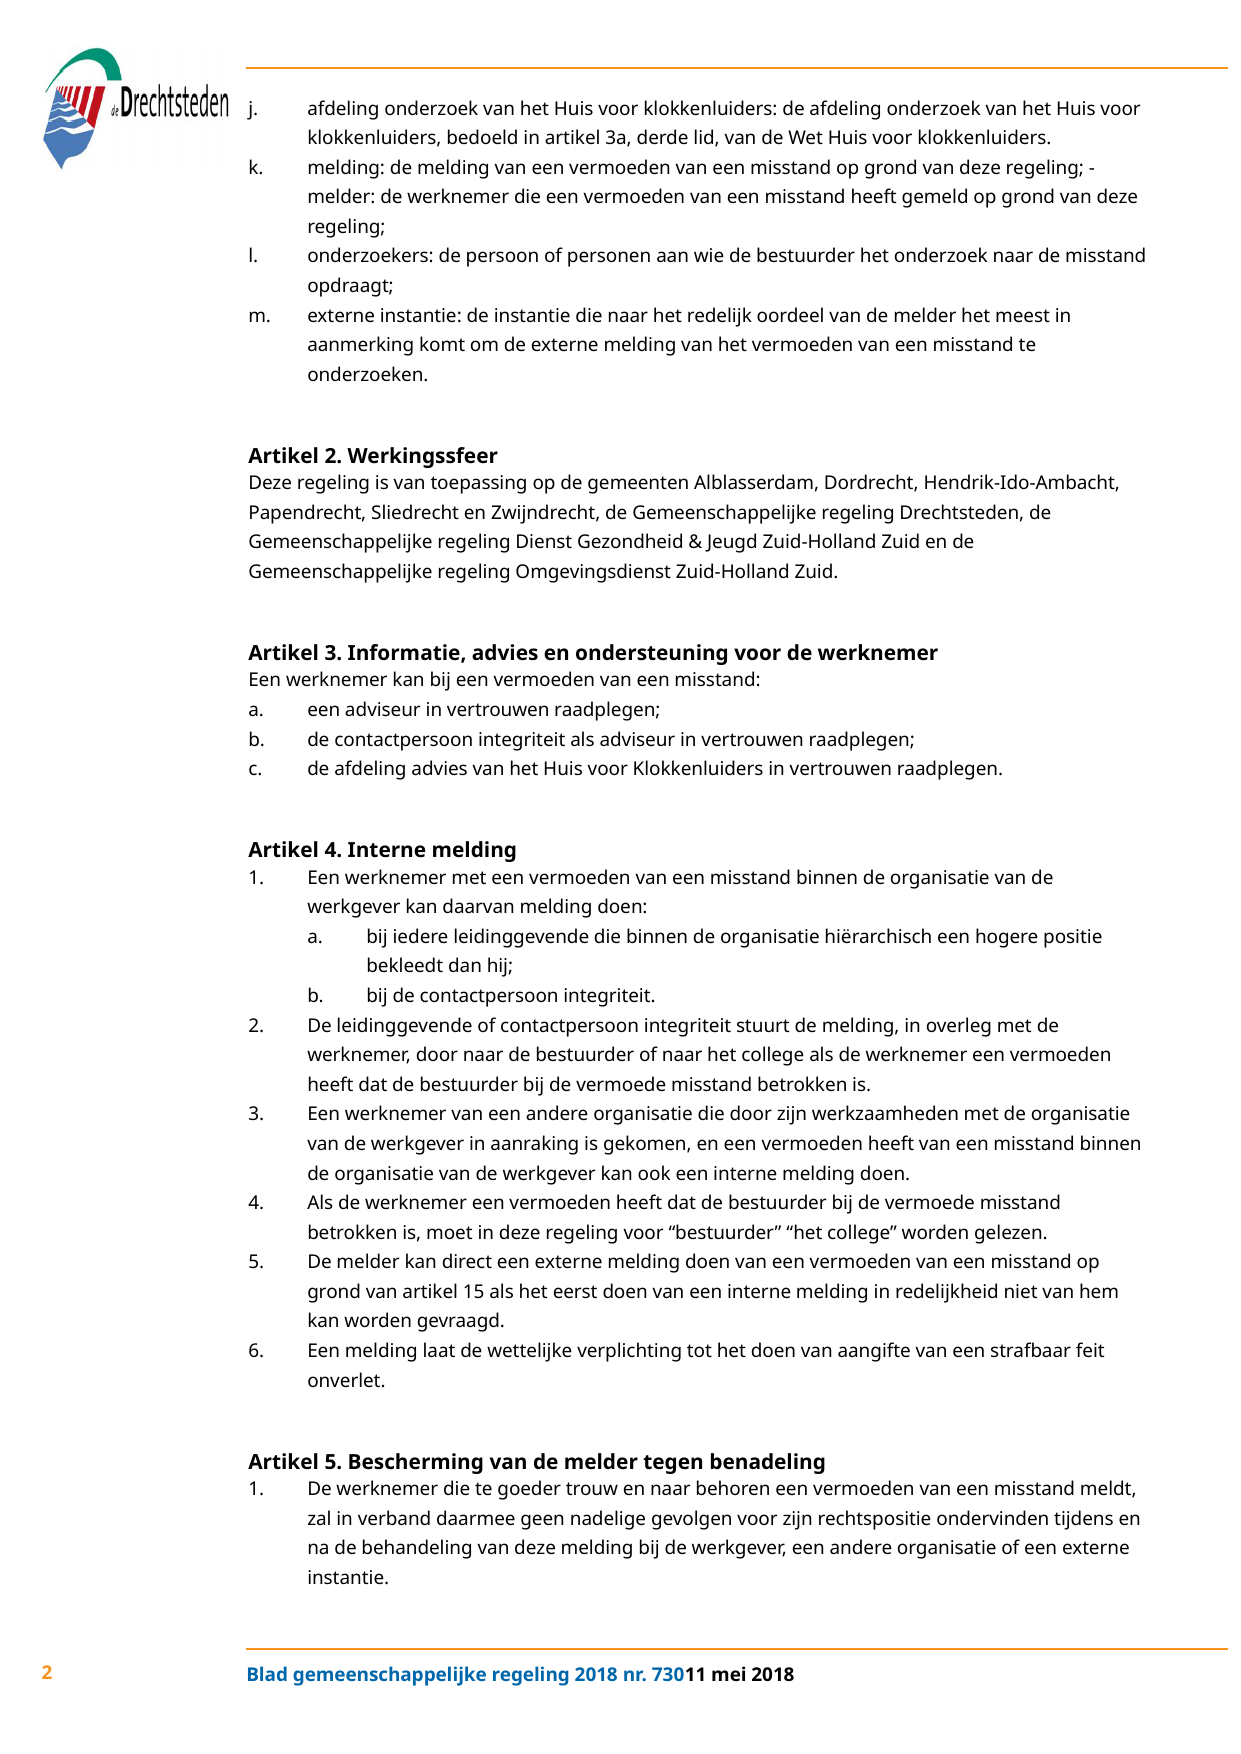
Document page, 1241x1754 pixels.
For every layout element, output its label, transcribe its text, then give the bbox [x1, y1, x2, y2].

list Een werknemer met een vermoeden van een misstand binnen de organisatie van de werkgever kan daarvan melding doen: [248, 864, 1152, 919]
list melding: de melding van een vermoeden van een misstand op grond van deze regeling; - melder: de werknemer die een vermoeden van een misstand heeft gemeld op grond van deze regeling; [248, 154, 1152, 239]
text Deze regeling is van toepassing op de gemeenten Alblasserdam, Dordrecht, Hendrik-Ido-Ambacht, Papendrecht, Sliedrecht en Zwijndrecht, de Gemeenschappelijke regeling Drechtsteden, de Gemeenschappelijke regeling Dienst Gezondheid & Jeugd Zuid-Holland Zuid en de Gemeenschappelijke regeling Omgevingsdienst Zuid-Holland Zuid. [248, 469, 1152, 584]
list De werknemer die te goeder trouw en naar behoren een vermoeden van een misstand meldt, zal in verband daarmee geen nadelige gevolgen voor zijn rechtspositie ondervinden tijdens en na de behandeling van deze melding bij de werkgever, een andere organisatie of een externe instantie. [248, 1475, 1152, 1590]
list afdeling onderzoek van het Huis voor klokkenluiders: de afdeling onderzoek van het Huis voor klokkenluiders, bedoeld in artikel 3a, derde lid, van de Wet Huis voor klokkenluiders. [248, 95, 1152, 150]
list bij de contactpersoon integriteit. [307, 982, 1152, 1008]
list De melder kan direct een externe melding doen van een vermoeden van een misstand op grond van artikel 15 als het eerst doen van een interne melding in redelijkheid niet van hem kan worden gevraagd. [248, 1248, 1152, 1333]
list Een melding laat de wettelijke verplichting tot het doen van aangifte van een strafbaar feit onverlet. [248, 1337, 1152, 1392]
list bij iedere leidinggevende die binnen de organisatie hiërarchisch een hogere positie bekleedt dan hij; [307, 923, 1152, 978]
picture [41, 47, 231, 172]
list onderzoekers: de persoon of personen aan wie de bestuurder het onderzoek naar de misstand opdraagt; [248, 243, 1152, 298]
text Artikel 3. Informatie, advies en ondersteuning voor de werknemer [248, 638, 1152, 667]
text Artikel 2. Werkingssfeer [248, 441, 1152, 469]
list externe instantie: de instantie die naar het redelijk oordeel van de melder het meest in aanmerking komt om de externe melding van het vermoeden van een misstand te onderzoeken. [248, 302, 1152, 387]
list de contactpersoon integriteit als adviseur in vertrouwen raadplegen; [248, 726, 1152, 752]
list Als de werknemer een vermoeden heeft dat de bestuurder bij de vermoede misstand betrokken is, moet in deze regeling voor “bestuurder” “het college” worden gelezen. [248, 1189, 1152, 1244]
text Artikel 4. Interne melding [248, 835, 1152, 864]
text Een werknemer kan bij een vermoeden van een misstand: [248, 667, 1152, 692]
list de afdeling advies van het Huis voor Klokkenluiders in vertrouwen raadplegen. [248, 755, 1152, 781]
list De leidinggevende of contactpersoon integriteit stuurt de melding, in overleg met de werknemer, door naar de bestuurder of naar het college als de werknemer een vermoeden heeft dat de bestuurder bij de vermoede misstand betrokken is. [248, 1012, 1152, 1097]
list een adviseur in vertrouwen raadplegen; [248, 696, 1152, 722]
text Artikel 5. Bescherming van de melder tegen benadeling [248, 1447, 1152, 1475]
list Een werknemer van een andere organisatie die door zijn werkzaamheden met de organisatie van de werkgever in aanraking is gekomen, en een vermoeden heeft van een misstand binnen de organisatie van de werkgever kan ook een interne melding doen. [248, 1101, 1152, 1185]
